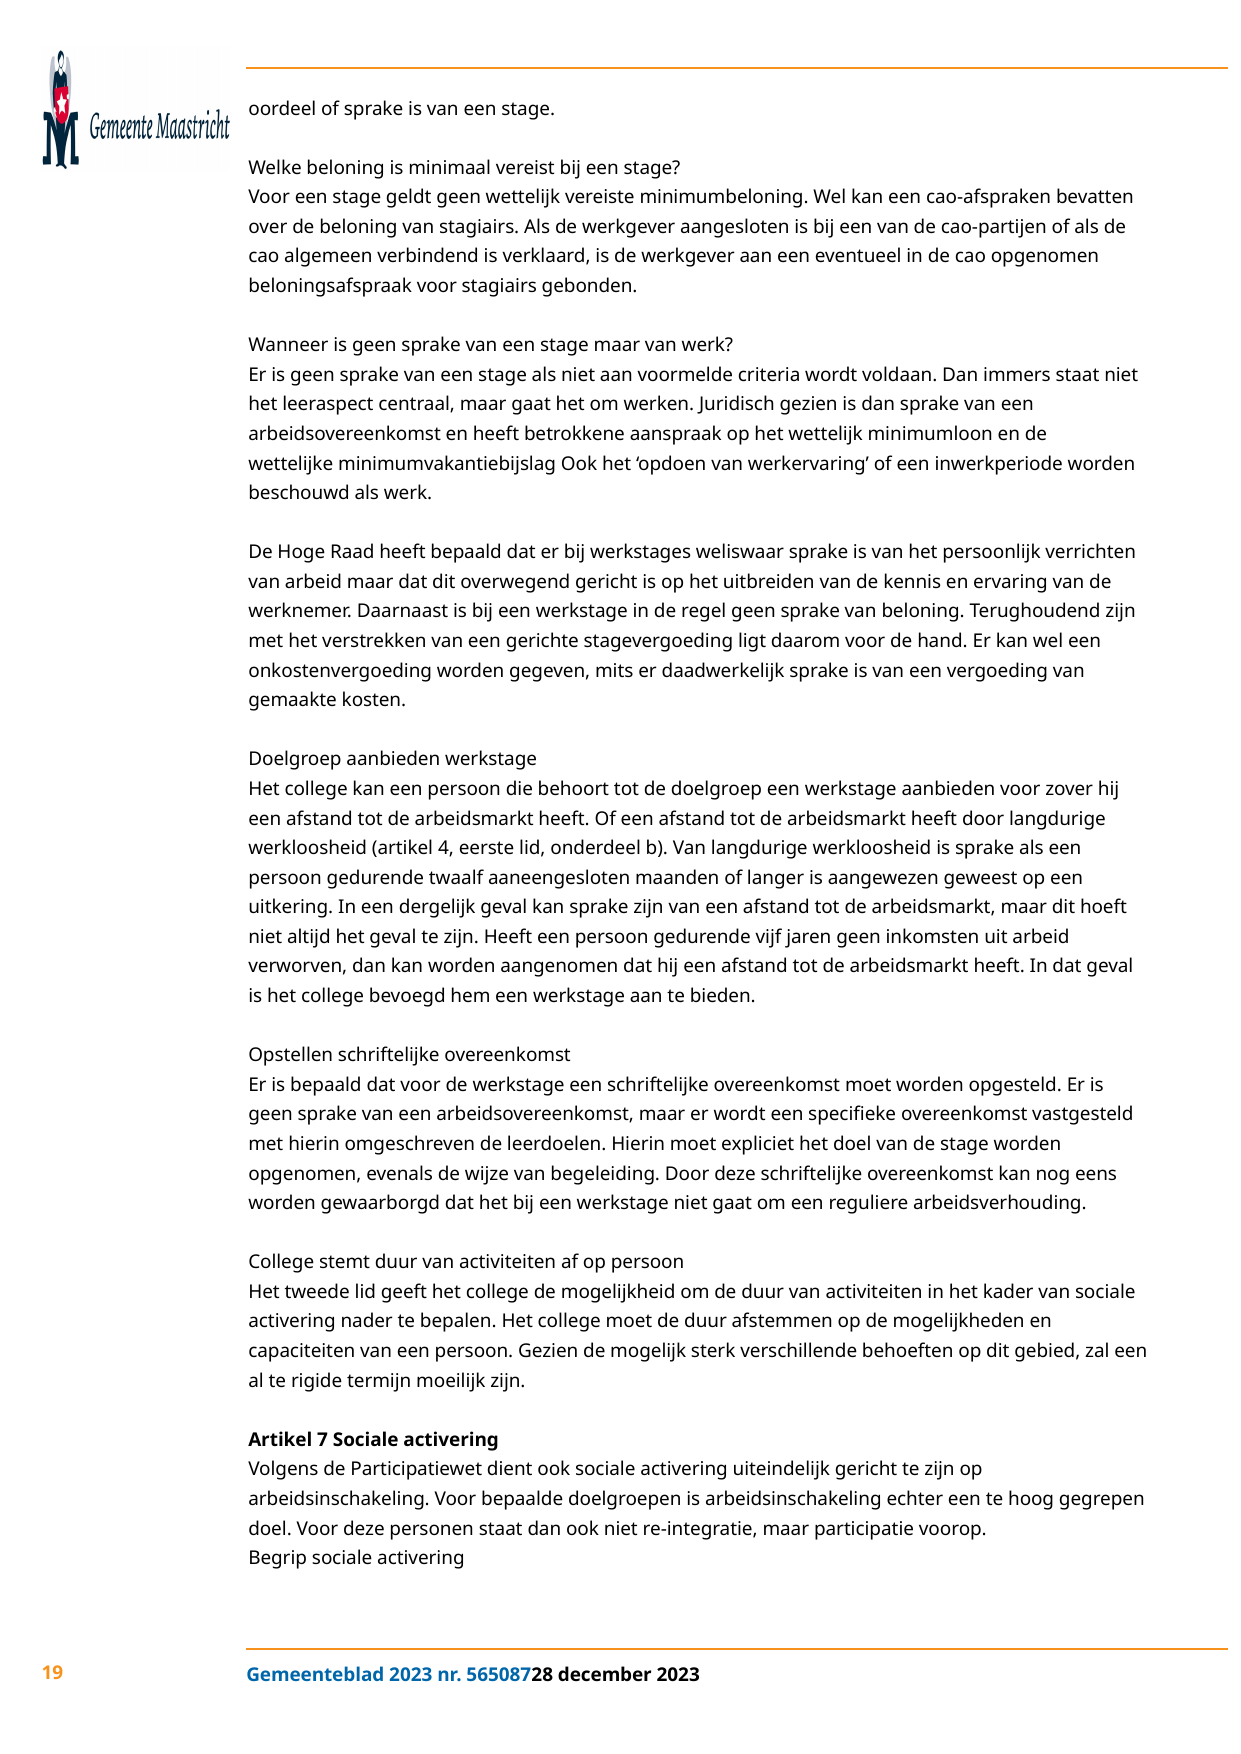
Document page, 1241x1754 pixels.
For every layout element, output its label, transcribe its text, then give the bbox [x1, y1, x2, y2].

text Welke beloning is minimaal vereist bij een stage? [248, 154, 1152, 180]
text De Hoge Raad heeft bepaald dat er bij werkstages weliswaar sprake is van het persoonlijk verrichten van arbeid maar dat dit overwegend gericht is op het uitbreiden van de kennis en ervaring van de werknemer. Daarnaast is bij een werkstage in de regel geen sprake van beloning. Terughoudend zijn met het verstrekken van een gerichte stagevergoeding ligt daarom voor de hand. Er kan wel een onkostenvergoeding worden gegeven, mits er daadwerkelijk sprake is van een vergoeding van gemaakte kosten. [248, 538, 1152, 712]
text Volgens de Participatiewet dient ook sociale activering uiteindelijk gericht te zijn op arbeidsinschakeling. Voor bepaalde doelgroepen is arbeidsinschakeling echter een te hoog gegrepen doel. Voor deze personen staat dan ook niet re-integratie, maar participatie voorop. [248, 1456, 1152, 1541]
text Begrip sociale activering [248, 1544, 1152, 1570]
text Doelgroep aanbieden werkstage [248, 746, 1152, 771]
text Er is geen sprake van een stage als niet aan voormelde criteria wordt voldaan. Dan immers staat niet het leeraspect centraal, maar gaat het om werken. Juridisch gezien is dan sprake van een arbeidsovereenkomst en heeft betrokkene aanspraak op het wettelijk minimumloon en de [248, 361, 1152, 446]
text wettelijke minimumvakantiebijslag Ook het ‘opdoen van werkervaring’ of een inwerkperiode worden beschouwd als werk. [248, 450, 1152, 505]
picture [41, 47, 231, 172]
text Het college kan een persoon die behoort tot de doelgroep een werkstage aanbieden voor zover hij een afstand tot de arbeidsmarkt heeft. Of een afstand tot de arbeidsmarkt heeft door langdurige werkloosheid (artikel 4, eerste lid, onderdeel b). Van langdurige werkloosheid is sprake als een persoon gedurende twaalf aaneengesloten maanden of langer is aangewezen geweest op een uitkering. In een dergelijk geval kan sprake zijn van een afstand tot de arbeidsmarkt, maar dit hoeft niet altijd het geval te zijn. Heeft een persoon gedurende vijf jaren geen inkomsten uit arbeid verworven, dan kan worden aangenomen dat hij een afstand tot de arbeidsmarkt heeft. In dat geval is het college bevoegd hem een werkstage aan te bieden. [248, 775, 1152, 1008]
text Voor een stage geldt geen wettelijk vereiste minimumbeloning. Wel kan een cao-afspraken bevatten over de beloning van stagiairs. Als de werkgever aangesloten is bij een van de cao-partijen of als de cao algemeen verbindend is verklaard, is de werkgever aan een eventueel in de cao opgenomen beloningsafspraak voor stagiairs gebonden. [248, 183, 1152, 298]
text Opstellen schriftelijke overeenkomst [248, 1041, 1152, 1067]
text Wanneer is geen sprake van een stage maar van werk? [248, 331, 1152, 357]
text oordeel of sprake is van een stage. [248, 95, 1152, 121]
text Artikel 7 Sociale activering [248, 1426, 1152, 1452]
text College stemt duur van activiteiten af op persoon [248, 1248, 1152, 1274]
text Het tweede lid geeft het college de mogelijkheid om de duur van activiteiten in het kader van sociale activering nader te bepalen. Het college moet de duur afstemmen op de mogelijkheden en capaciteiten van een persoon. Gezien de mogelijk sterk verschillende behoeften op dit gebied, zal een al te rigide termijn moeilijk zijn. [248, 1278, 1152, 1393]
text Er is bepaald dat voor de werkstage een schriftelijke overeenkomst moet worden opgesteld. Er is geen sprake van een arbeidsovereenkomst, maar er wordt een specifieke overeenkomst vastgesteld met hierin omgeschreven de leerdoelen. Hierin moet expliciet het doel van de stage worden opgenomen, evenals de wijze van begeleiding. Door deze schriftelijke overeenkomst kan nog eens worden gewaarborgd dat het bij een werkstage niet gaat om een reguliere arbeidsverhouding. [248, 1071, 1152, 1215]
